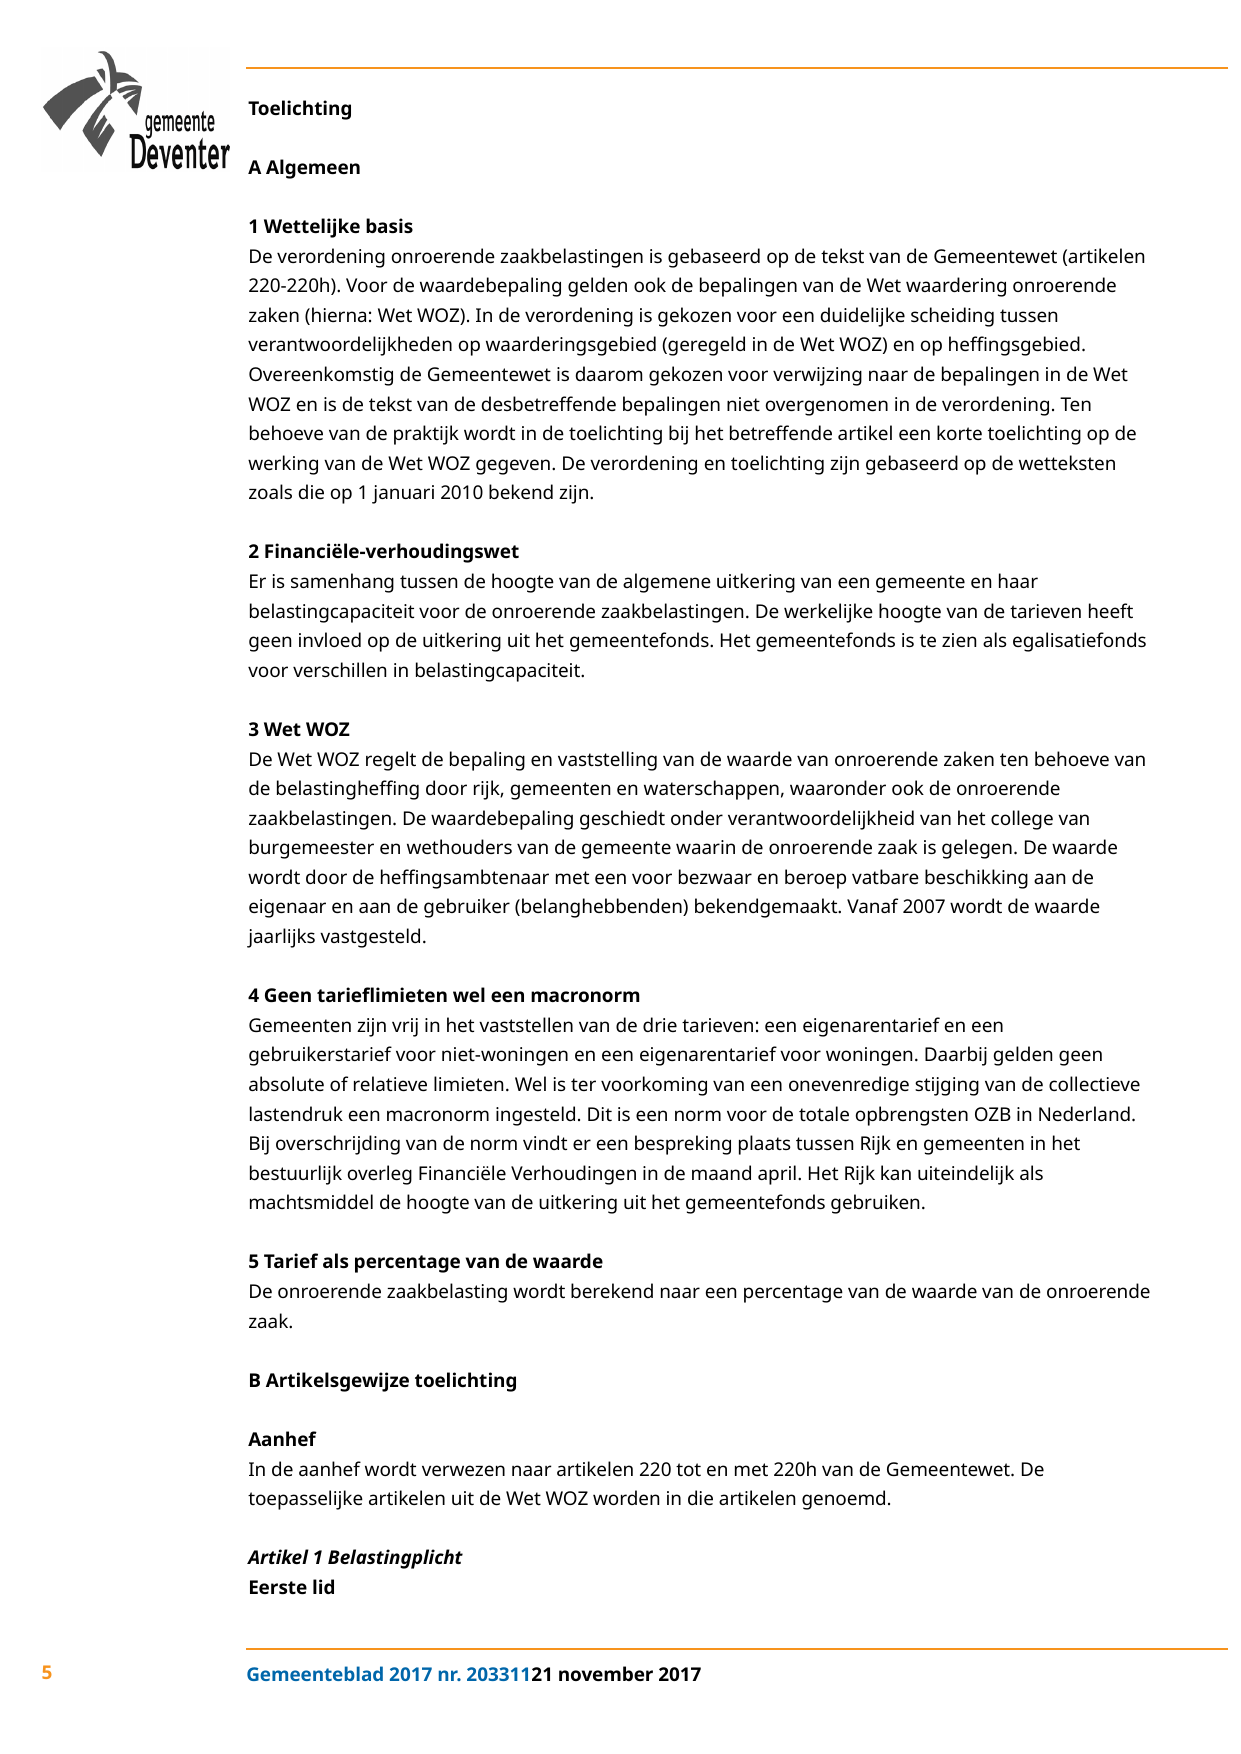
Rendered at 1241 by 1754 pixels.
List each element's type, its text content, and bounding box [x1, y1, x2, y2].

text Er is samenhang tussen de hoogte van de algemene uitkering van een gemeente en haar belastingcapaciteit voor de onroerende zaakbelastingen. De werkelijke hoogte van de tarieven heeft geen invloed op de uitkering uit het gemeentefonds. Het gemeentefonds is te zien als egalisatiefonds voor verschillen in belastingcapaciteit. [248, 568, 1152, 683]
text In de aanhef wordt verwezen naar artikelen 220 tot en met 220h van de Gemeentewet. De toepasselijke artikelen uit de Wet WOZ worden in die artikelen genoemd. [248, 1456, 1152, 1511]
text Aanhef [248, 1426, 1152, 1452]
text B Artikelsgewijze toelichting [248, 1367, 1152, 1393]
text De Wet WOZ regelt de bepaling en vaststelling van de waarde van onroerende zaken ten behoeve van de belastingheffing door rijk, gemeenten en waterschappen, waaronder ook de onroerende zaakbelastingen. De waardebepaling geschiedt onder verantwoordelijkheid van het college van burgemeester en wethouders van de gemeente waarin de onroerende zaak is gelegen. De waarde wordt door de heffingsambtenaar met een voor bezwaar en beroep vatbare beschikking aan de eigenaar en aan de gebruiker (belanghebbenden) bekendgemaakt. Vanaf 2007 wordt de waarde jaarlijks vastgesteld. [248, 746, 1152, 949]
text Eerste lid [248, 1574, 1152, 1600]
text Artikel 1 Belastingplicht [248, 1544, 1152, 1570]
text 4 Geen tarieflimieten wel een macronorm [248, 982, 1152, 1008]
text 2 Financiële-verhoudingswet [248, 539, 1152, 564]
text 3 Wet WOZ [248, 716, 1152, 742]
text 1 Wettelijke basis [248, 213, 1152, 239]
picture [41, 47, 231, 172]
text Toelichting [248, 95, 1152, 121]
text Gemeenten zijn vrij in het vaststellen van de drie tarieven: een eigenarentarief en een gebruikerstarief voor niet-woningen en een eigenarentarief voor woningen. Daarbij gelden geen absolute of relatieve limieten. Wel is ter voorkoming van een onevenredige stijging van de collectieve lastendruk een macronorm ingesteld. Dit is een norm voor de totale opbrengsten OZB in Nederland. Bij overschrijding van de norm vindt er een bespreking plaats tussen Rijk en gemeenten in het bestuurlijk overleg Financiële Verhoudingen in de maand april. Het Rijk kan uiteindelijk als machtsmiddel de hoogte van de uitkering uit het gemeentefonds gebruiken. [248, 1012, 1152, 1215]
text De verordening onroerende zaakbelastingen is gebaseerd op de tekst van de Gemeentewet (artikelen 220-220h). Voor de waardebepaling gelden ook de bepalingen van de Wet waardering onroerende zaken (hierna: Wet WOZ). In de verordening is gekozen voor een duidelijke scheiding tussen verantwoordelijkheden op waarderingsgebied (geregeld in de Wet WOZ) en op heffingsgebied. Overeenkomstig de Gemeentewet is daarom gekozen voor verwijzing naar de bepalingen in de Wet WOZ en is de tekst van de desbetreffende bepalingen niet overgenomen in de verordening. Ten behoeve van de praktijk wordt in de toelichting bij het betreffende artikel een korte toelichting op de werking van de Wet WOZ gegeven. De verordening en toelichting zijn gebaseerd op de wetteksten zoals die op 1 januari 2010 bekend zijn. [248, 243, 1152, 505]
text A Algemeen [248, 154, 1152, 180]
text 5 Tarief als percentage van de waarde [248, 1249, 1152, 1274]
text De onroerende zaakbelasting wordt berekend naar een percentage van de waarde van de onroerende zaak. [248, 1278, 1152, 1333]
